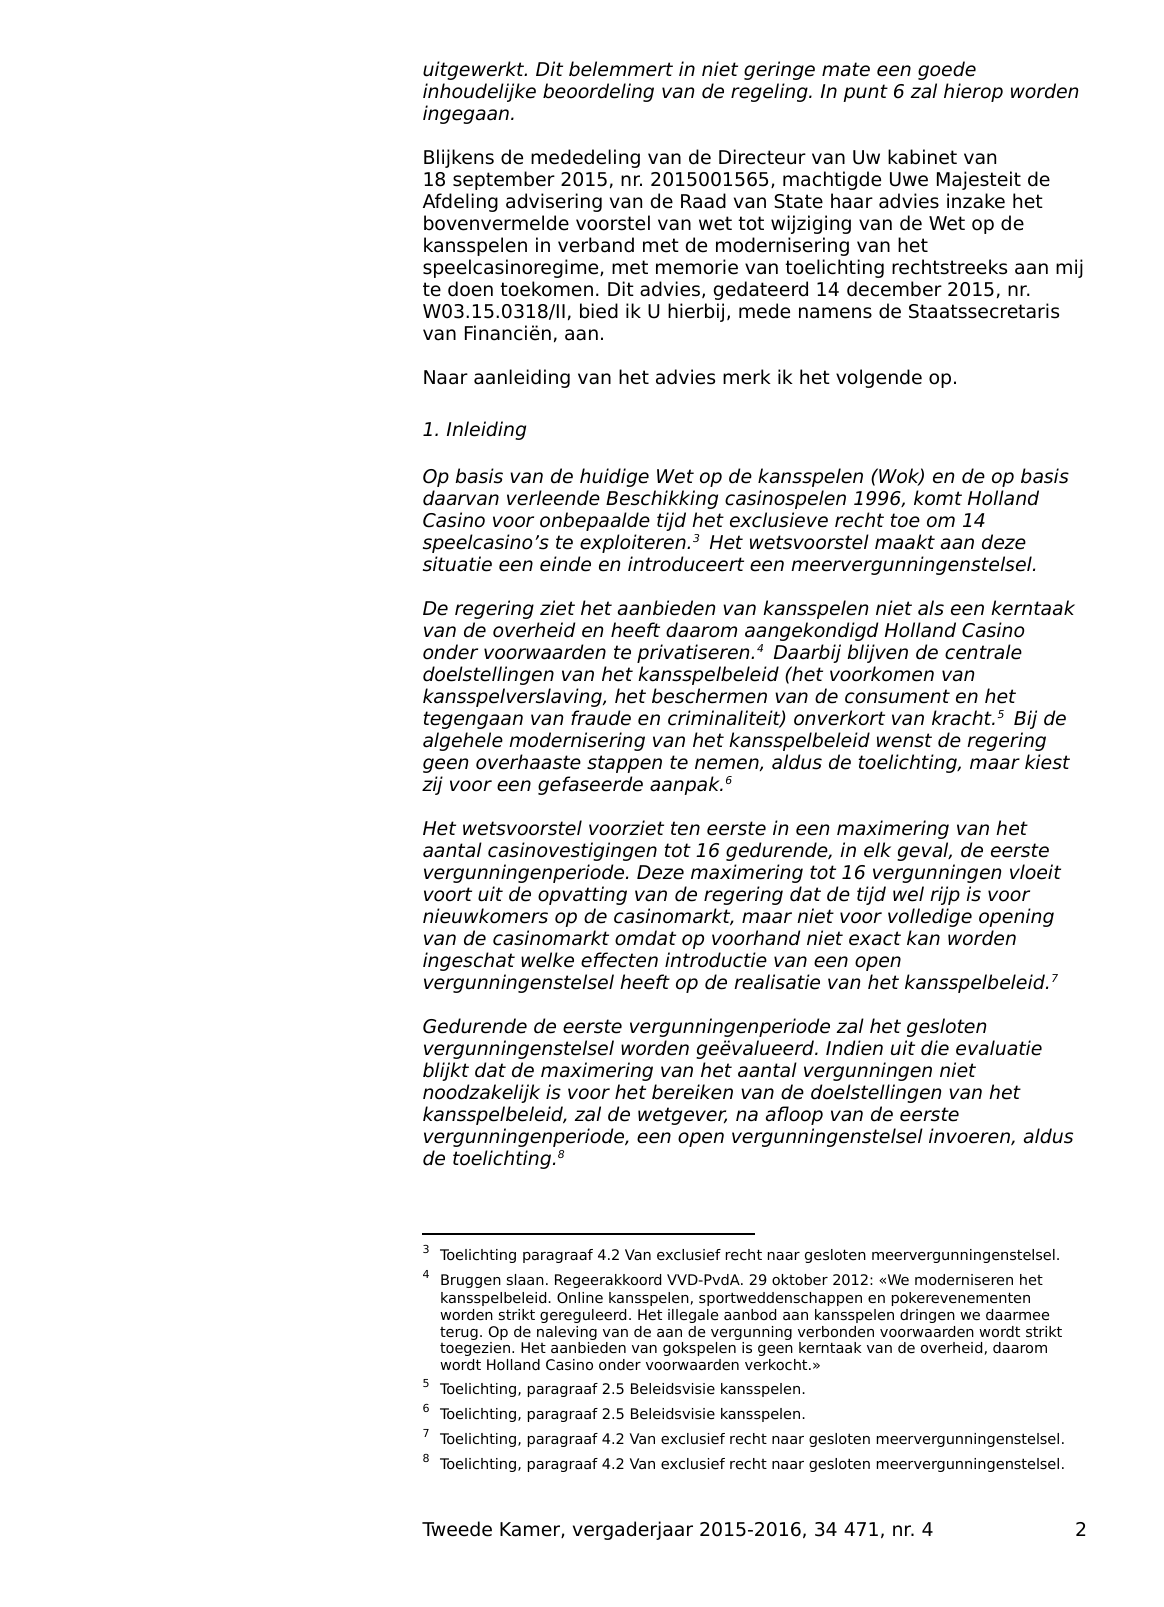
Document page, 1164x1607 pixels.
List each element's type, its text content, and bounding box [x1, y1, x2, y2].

text Toelichting, paragraaf 4.2 Van exclusief recht naar gesloten meervergunningenstelsel. [422, 1452, 1087, 1474]
text Gedurende de eerste vergunningenperiode zal het gesloten vergunningenstelsel worden geëvalueerd. Indien uit die evaluatie blijkt dat de maximering van het aantal vergunningen niet noodzakelijk is voor het bereiken van de doelstellingen van het kansspelbeleid, zal de wetgever, na afloop van de eerste vergunningenperiode, een open vergunningenstelsel invoeren, aldus de toelichting. [422, 1016, 1087, 1170]
text Toelichting, paragraaf 2.5 Beleidsvisie kansspelen. [422, 1402, 1087, 1424]
subtitle 1. Inleiding [422, 419, 1087, 441]
text Toelichting paragraaf 4.2 Van exclusief recht naar gesloten meervergunningenstelsel. [422, 1243, 1087, 1265]
text Naar aanleiding van het advies merk ik het volgende op. [422, 367, 1087, 389]
text De regering ziet het aanbieden van kansspelen niet als een kerntaak van de overheid en heeft daarom aangekondigd Holland Casino onder voorwaarden te privatiseren. Daarbij blijven de centrale doelstellingen van het kansspelbeleid (het voorkomen van kansspelverslaving, het beschermen van de consument en het tegengaan van fraude en criminaliteit) onverkort van kracht. Bij de algehele modernisering van het kansspelbeleid wenst de regering geen overhaaste stappen te nemen, aldus de toelichting, maar kiest zij voor een gefaseerde aanpak. [422, 598, 1087, 796]
text Toelichting, paragraaf 2.5 Beleidsvisie kansspelen. [422, 1377, 1087, 1399]
text Op basis van de huidige Wet op de kansspelen (Wok) en de op basis daarvan verleende Beschikking casinospelen 1996, komt Holland Casino voor onbepaalde tijd het exclusieve recht toe om 14 speelcasino’s te exploiteren. Het wetsvoorstel maakt aan deze situatie een einde en introduceert een meervergunningenstelsel. [422, 466, 1087, 576]
text Blijkens de mededeling van de Directeur van Uw kabinet van 18 september 2015, nr. 2015001565, machtigde Uwe Majesteit de Afdeling advisering van de Raad van State haar advies inzake het bovenvermelde voorstel van wet tot wijziging van de Wet op de kansspelen in verband met de modernisering van het speelcasinoregime, met memorie van toelichting rechtstreeks aan mij te doen toekomen. Dit advies, gedateerd 14 december 2015, nr. W03.15.0318/II, bied ik U hierbij, mede namens de Staatssecretaris van Financiën, aan. [422, 147, 1087, 345]
text Bruggen slaan. Regeerakkoord VVD-PvdA. 29 oktober 2012: «We moderniseren het kansspelbeleid. Online kansspelen, sportweddenschappen en pokerevenementen worden strikt gereguleerd. Het illegale aanbod aan kansspelen dringen we daarmee terug. Op de naleving van de aan de vergunning verbonden voorwaarden wordt strikt toegezien. Het aanbieden van gokspelen is geen kerntaak van de overheid, daarom wordt Holland Casino onder voorwaarden verkocht.» [422, 1268, 1087, 1374]
text uitgewerkt. Dit belemmert in niet geringe mate een goede inhoudelijke beoordeling van de regeling. In punt 6 zal hierop worden ingegaan. [422, 59, 1087, 125]
text Het wetsvoorstel voorziet ten eerste in een maximering van het aantal casinovestigingen tot 16 gedurende, in elk geval, de eerste vergunningenperiode. Deze maximering tot 16 vergunningen vloeit voort uit de opvatting van de regering dat de tijd wel rijp is voor nieuwkomers op de casinomarkt, maar niet voor volledige opening van de casinomarkt omdat op voorhand niet exact kan worden ingeschat welke effecten introductie van een open vergunningenstelsel heeft op de realisatie van het kansspelbeleid. [422, 818, 1087, 994]
text Toelichting, paragraaf 4.2 Van exclusief recht naar gesloten meervergunningenstelsel. [422, 1427, 1087, 1449]
